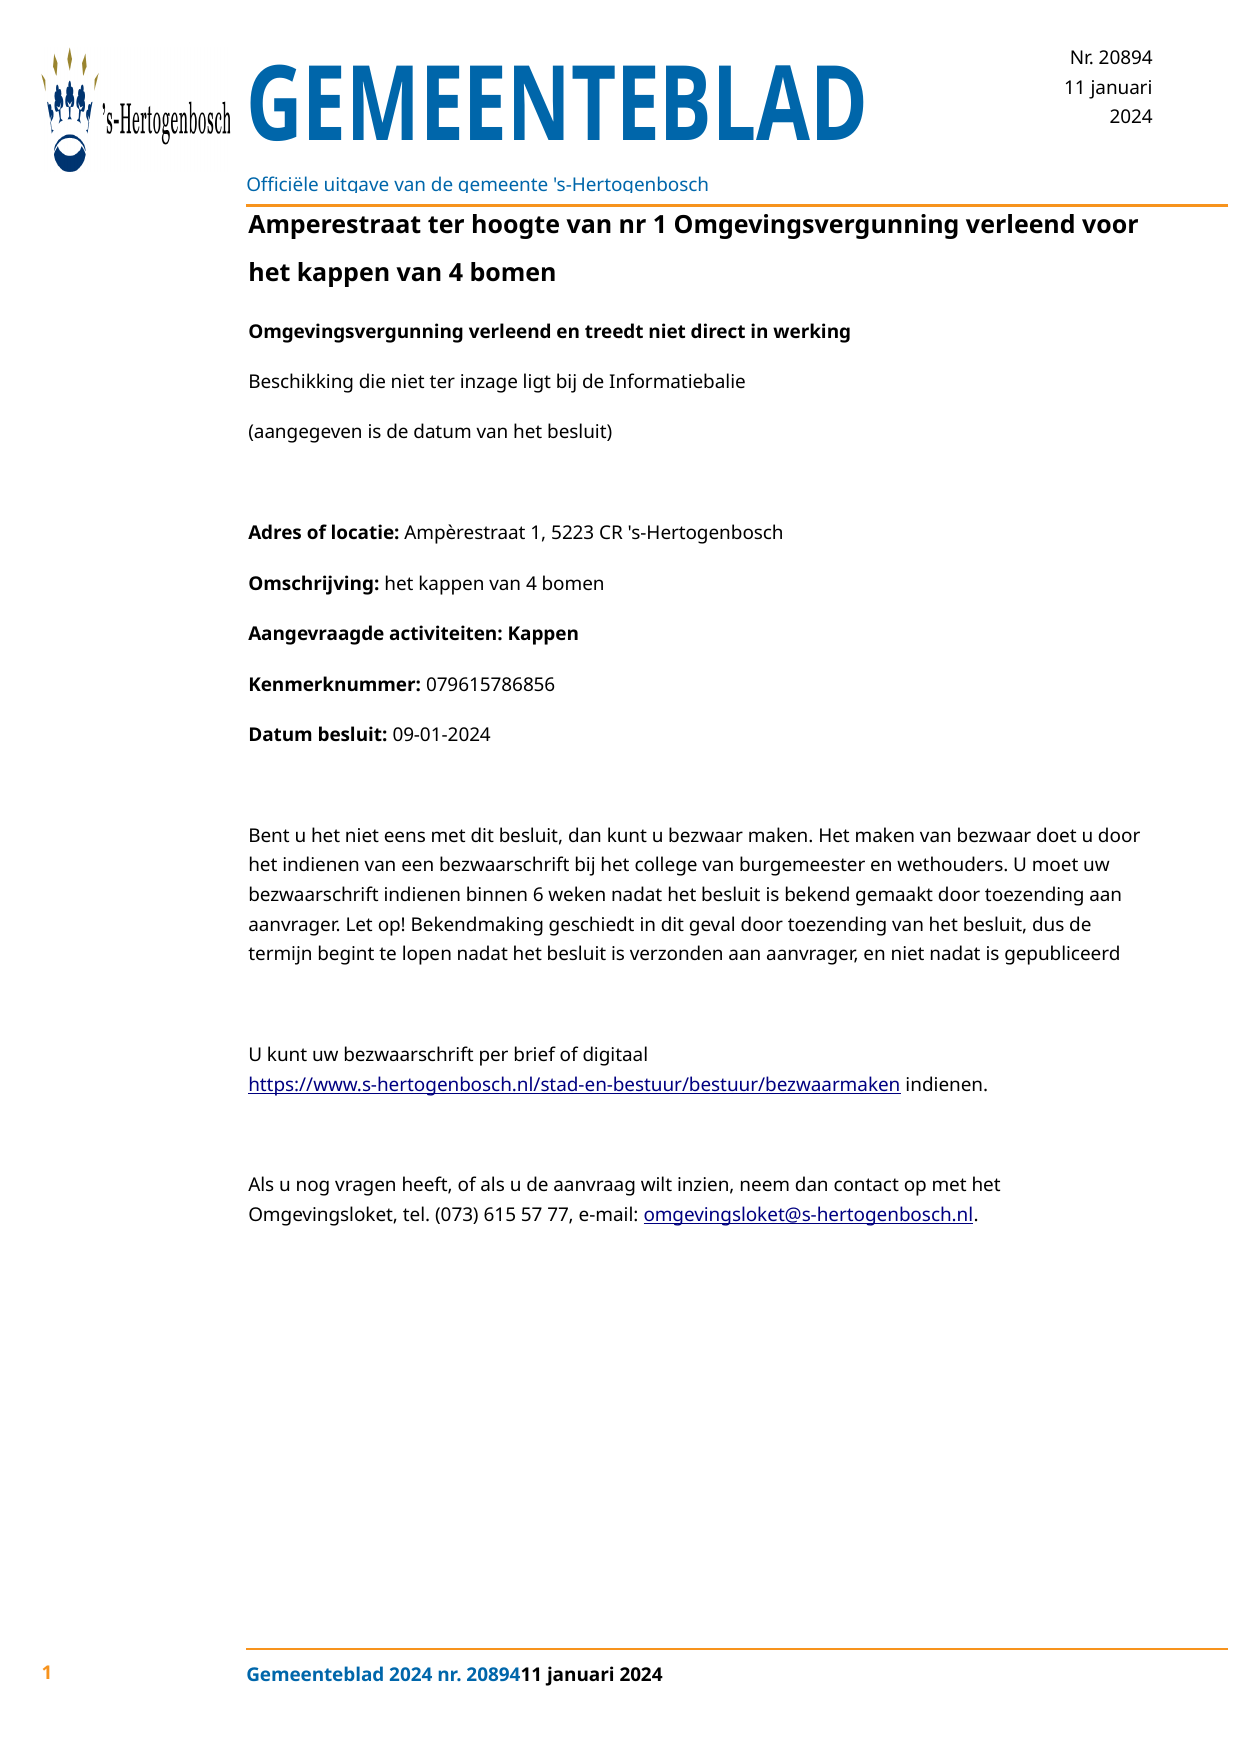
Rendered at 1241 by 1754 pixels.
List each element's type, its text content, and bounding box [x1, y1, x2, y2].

text U kunt uw bezwaarschrift per brief of digitaal https://www.s-hertogenbosch.nl/stad-en-bestuur/bestuur/bezwaarmaken indienen. [248, 1041, 1152, 1097]
text Als u nog vragen heeft, of als u de aanvraag wilt inzien, neem dan contact op met het Omgevingsloket, tel. (073) 615 57 77, e-mail: omgevingsloket@s-hertogenbosch.nl. [248, 1172, 1152, 1227]
text Adres of locatie: Ampèrestraat 1, 5223 CR 's-Hertogenbosch [248, 519, 1152, 545]
text Bent u het niet eens met dit besluit, dan kunt u bezwaar maken. Het maken van bezwaar doet u door het indienen van een bezwaarschrift bij het college van burgemeester en wethouders. U moet uw bezwaarschrift indienen binnen 6 weken nadat het besluit is bekend gemaakt door toezending aan aanvrager. Let op! Bekendmaking geschiedt in dit geval door toezending van het besluit, dus de termijn begint te lopen nadat het besluit is verzonden aan aanvrager, en niet nadat is gepubliceerd [248, 822, 1152, 966]
text Omschrijving: het kappen van 4 bomen [248, 570, 1152, 596]
text Kenmerknummer: 079615786856 [248, 671, 1152, 697]
picture [41, 47, 231, 172]
text (aangegeven is de datum van het besluit) [248, 419, 1152, 444]
text Beschikking die niet ter inzage ligt bij de Informatiebalie [248, 368, 1152, 394]
text Omgevingsvergunning verleend en treedt niet direct in werking [248, 318, 1152, 344]
text Datum besluit: 09-01-2024 [248, 721, 1152, 747]
text Aangevraagde activiteiten: Kappen [248, 620, 1152, 646]
text Amperestraat ter hoogte van nr 1 Omgevingsvergunning verleend voor het kappen van 4 bomen [248, 207, 1152, 288]
